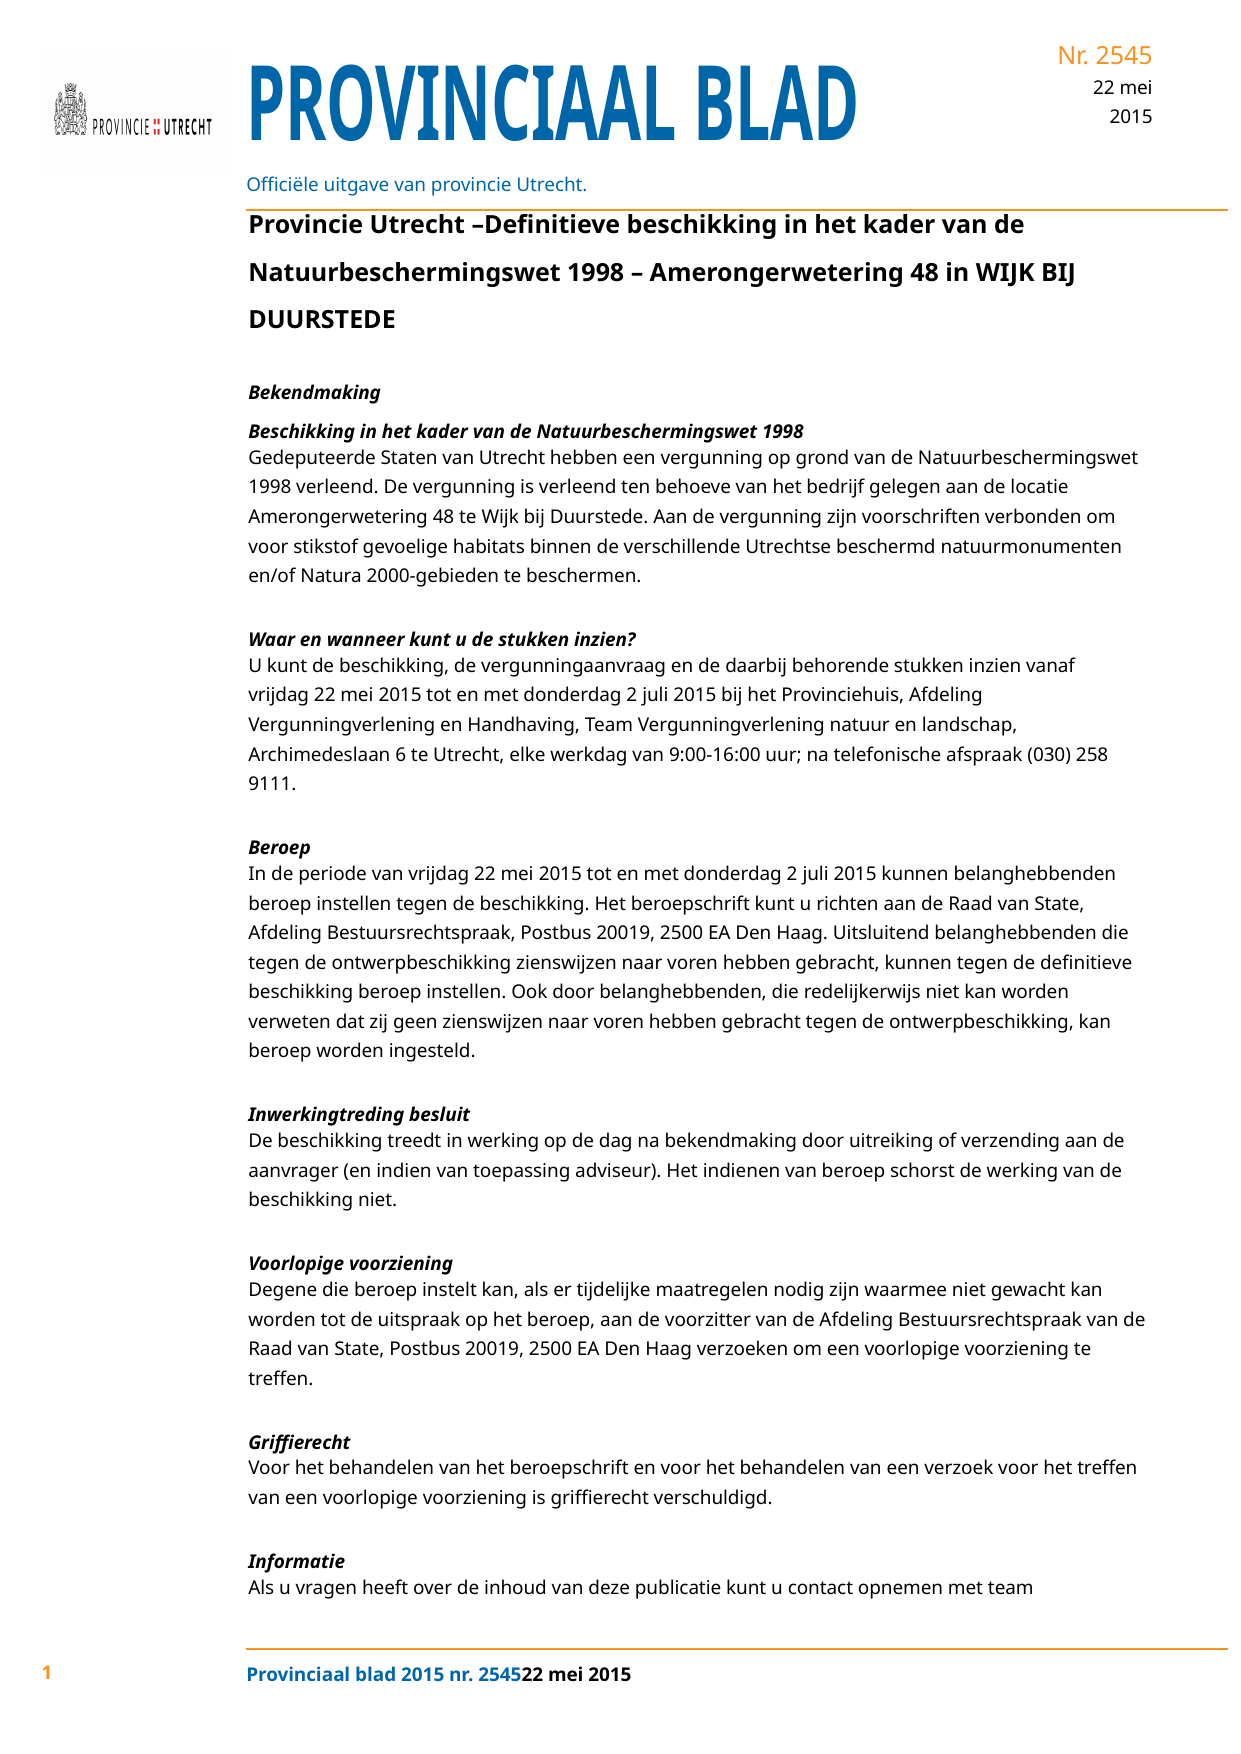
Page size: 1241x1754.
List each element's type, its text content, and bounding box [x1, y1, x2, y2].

text Gedeputeerde Staten van Utrecht hebben een vergunning op grond van de Natuurbeschermingswet 1998 verleend. De vergunning is verleend ten behoeve van het bedrijf gelegen aan de locatie Amerongerwetering 48 te Wijk bij Duurstede. Aan de vergunning zijn voorschriften verbonden om voor stikstof gevoelige habitats binnen de verschillende Utrechtse beschermd natuurmonumenten en/of Natura 2000-gebieden te beschermen. [248, 444, 1152, 588]
text Als u vragen heeft over de inhoud van deze publicatie kunt u contact opnemen met team [248, 1574, 1152, 1599]
text De beschikking treedt in werking op de dag na bekendmaking door uitreiking of verzending aan de aanvrager (en indien van toepassing adviseur). Het indienen van beroep schorst de werking van de beschikking niet. [248, 1127, 1152, 1212]
text U kunt de beschikking, de vergunningaanvraag en de daarbij behorende stukken inzien vanaf vrijdag 22 mei 2015 tot en met donderdag 2 juli 2015 bij het Provinciehuis, Afdeling Vergunningverlening en Handhaving, Team Vergunningverlening natuur en landschap, Archimedeslaan 6 te Utrecht, elke werkdag van 9:00-16:00 uur; na telefonische afspraak (030) 258 9111. [248, 652, 1152, 796]
text Beschikking in het kader van de Natuurbeschermingswet 1998 [248, 418, 1152, 444]
text Degene die beroep instelt kan, als er tijdelijke maatregelen nodig zijn waarmee niet gewacht kan worden tot de uitspraak op het beroep, aan de voorzitter van de Afdeling Bestuursrechtspraak van de Raad van State, Postbus 20019, 2500 EA Den Haag verzoeken om een voorlopige voorziening te treffen. [248, 1276, 1152, 1391]
text Bekendmaking [248, 379, 1152, 405]
text In de periode van vrijdag 22 mei 2015 tot en met donderdag 2 juli 2015 kunnen belanghebbenden beroep instellen tegen de beschikking. Het beroepschrift kunt u richten aan de Raad van State, Afdeling Bestuursrechtspraak, Postbus 20019, 2500 EA Den Haag. Uitsluitend belanghebbenden die tegen de ontwerpbeschikking zienswijzen naar voren hebben gebracht, kunnen tegen de definitieve beschikking beroep instellen. Ook door belanghebbenden, die redelijkerwijs niet kan worden verweten dat zij geen zienswijzen naar voren hebben gebracht tegen de ontwerpbeschikking, kan beroep worden ingesteld. [248, 860, 1152, 1063]
text Waar en wanneer kunt u de stukken inzien? [248, 626, 1152, 652]
text Informatie [248, 1548, 1152, 1574]
text Inwerkingtreding besluit [248, 1102, 1152, 1127]
text Beroep [248, 834, 1152, 860]
text Voor het behandelen van het beroepschrift en voor het behandelen van een verzoek voor het treffen van een voorlopige voorziening is griffierecht verschuldigd. [248, 1454, 1152, 1510]
text Voorlopige voorziening [248, 1250, 1152, 1276]
text Griffierecht [248, 1429, 1152, 1454]
text Provincie Utrecht –Definitieve beschikking in het kader van de Natuurbeschermingswet 1998 – Amerongerwetering 48 in WIJK BIJ DUURSTEDE [248, 211, 1152, 336]
picture [41, 47, 231, 172]
